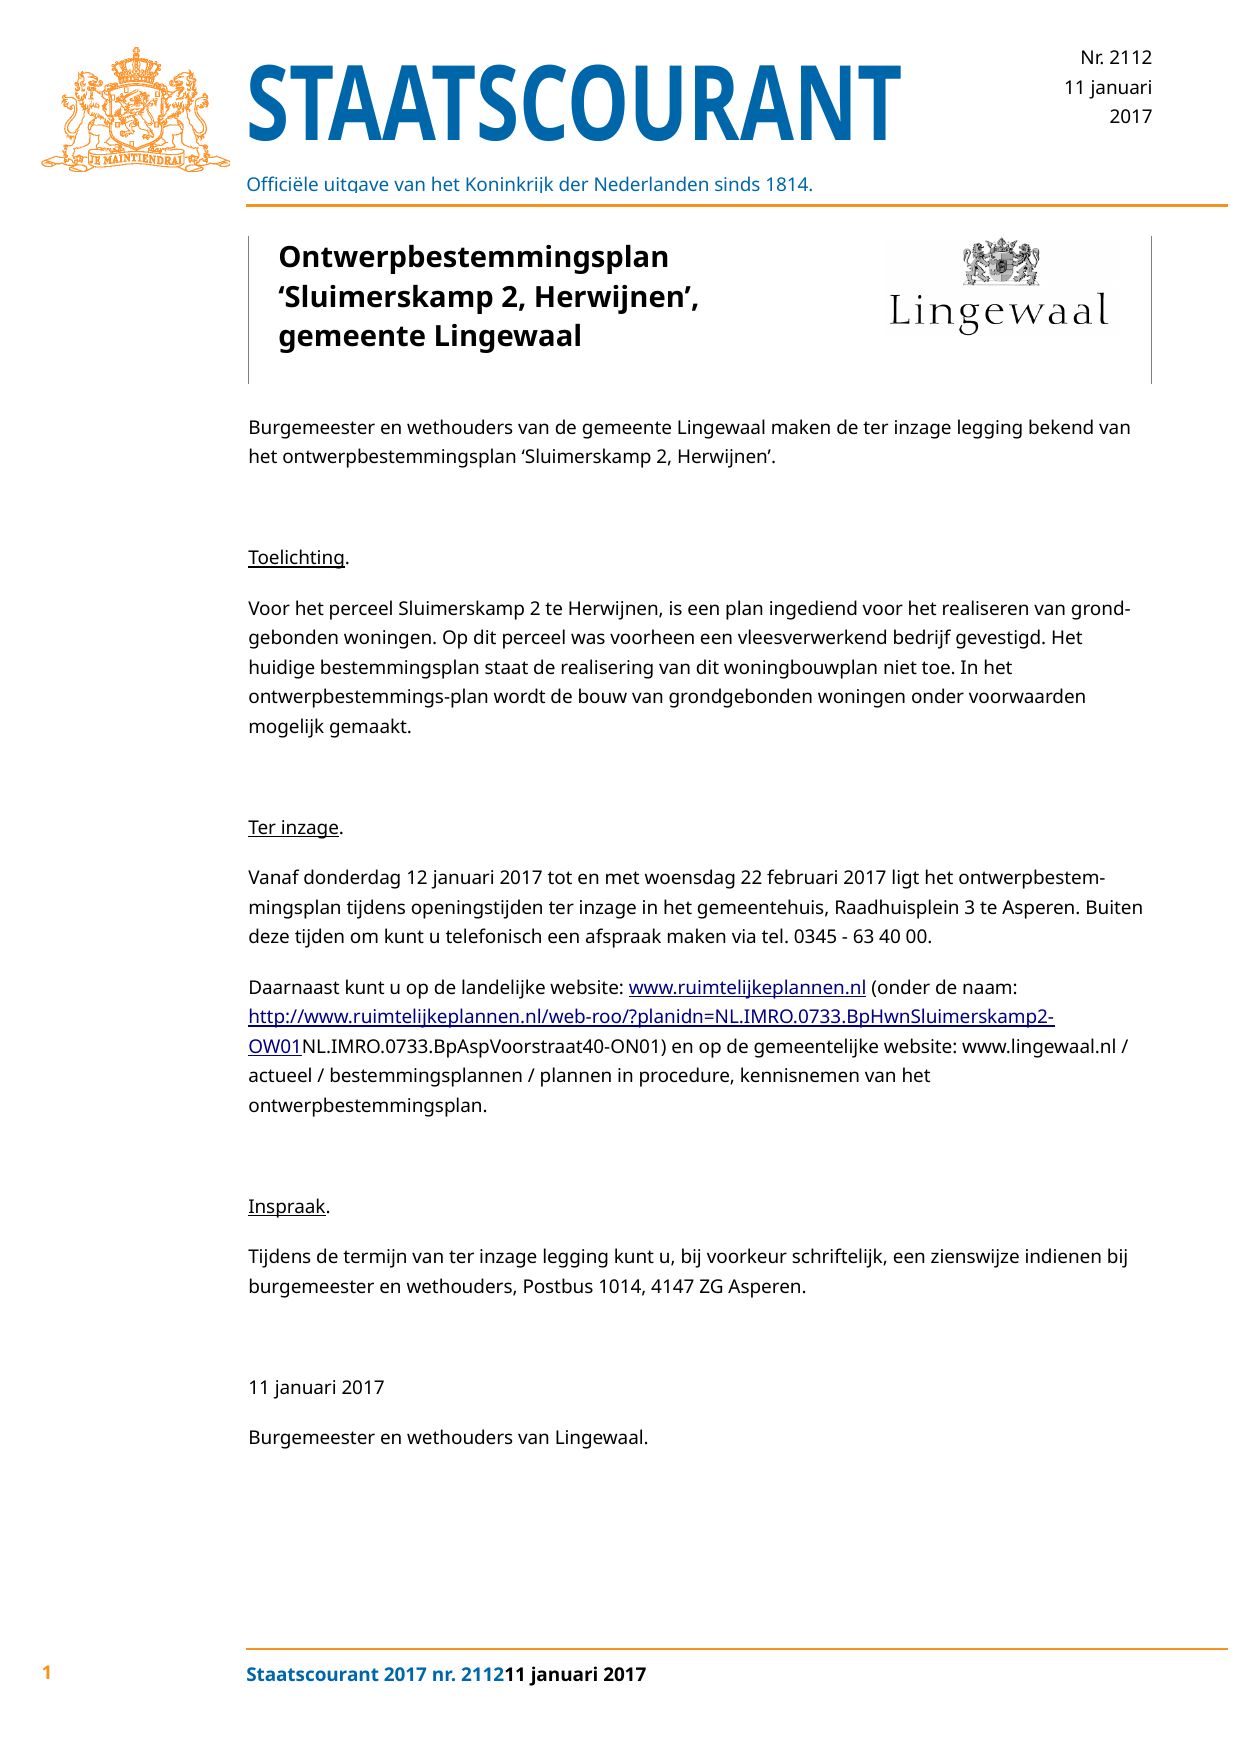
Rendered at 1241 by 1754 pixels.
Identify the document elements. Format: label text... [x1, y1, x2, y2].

table_header Ontwerpbestemmingsplan ‘Sluimerskamp 2, Herwijnen’, gemeente Lingewaal [249, 236, 850, 384]
text Burgemeester en wethouders van Lingewaal. [248, 1424, 1152, 1450]
picture [882, 236, 1119, 336]
text Inspraak. [248, 1193, 1152, 1219]
picture [41, 47, 231, 172]
text Daarnaast kunt u op de landelijke website: www.ruimtelijkeplannen.nl (onder de naam: http://www.ruimtelijkeplannen.nl/web-roo/?planidn=NL.IMRO.0733.BpHwnSluimerskamp2-OW01NL.IMRO.0733.BpAspVoorstraat40-ON01) en op de gemeentelijke website: www.lingewaal.nl / actueel / bestemmingsplannen / plannen in procedure, kennisnemen van het ontwerpbestemmingsplan. [248, 974, 1152, 1118]
text 11 januari 2017 [248, 1374, 1152, 1400]
text Ter inzage. [248, 814, 1152, 840]
text Voor het perceel Sluimerskamp 2 te Herwijnen, is een plan ingediend voor het realiseren van grond-gebonden woningen. Op dit perceel was voorheen een vleesverwerkend bedrijf gevestigd. Het huidige bestemmingsplan staat de realisering van dit woningbouwplan niet toe. In het ontwerpbestemmings-plan wordt de bouw van grondgebonden woningen onder voorwaarden mogelijk gemaakt. [248, 595, 1152, 739]
text Toelichting. [248, 544, 1152, 570]
text Tijdens de termijn van ter inzage legging kunt u, bij voorkeur schriftelijk, een zienswijze indienen bij burgemeester en wethouders, Postbus 1014, 4147 ZG Asperen. [248, 1243, 1152, 1299]
text Burgemeester en wethouders van de gemeente Lingewaal maken de ter inzage legging bekend van het ontwerpbestemmingsplan ‘Sluimerskamp 2, Herwijnen’. [248, 414, 1152, 469]
text Vanaf donderdag 12 januari 2017 tot en met woensdag 22 februari 2017 ligt het ontwerpbestem-mingsplan tijdens openingstijden ter inzage in het gemeentehuis, Raadhuisplein 3 te Asperen. Buiten deze tijden om kunt u telefonisch een afspraak maken via tel. 0345 - 63 40 00. [248, 864, 1152, 949]
table_header [850, 236, 1151, 384]
